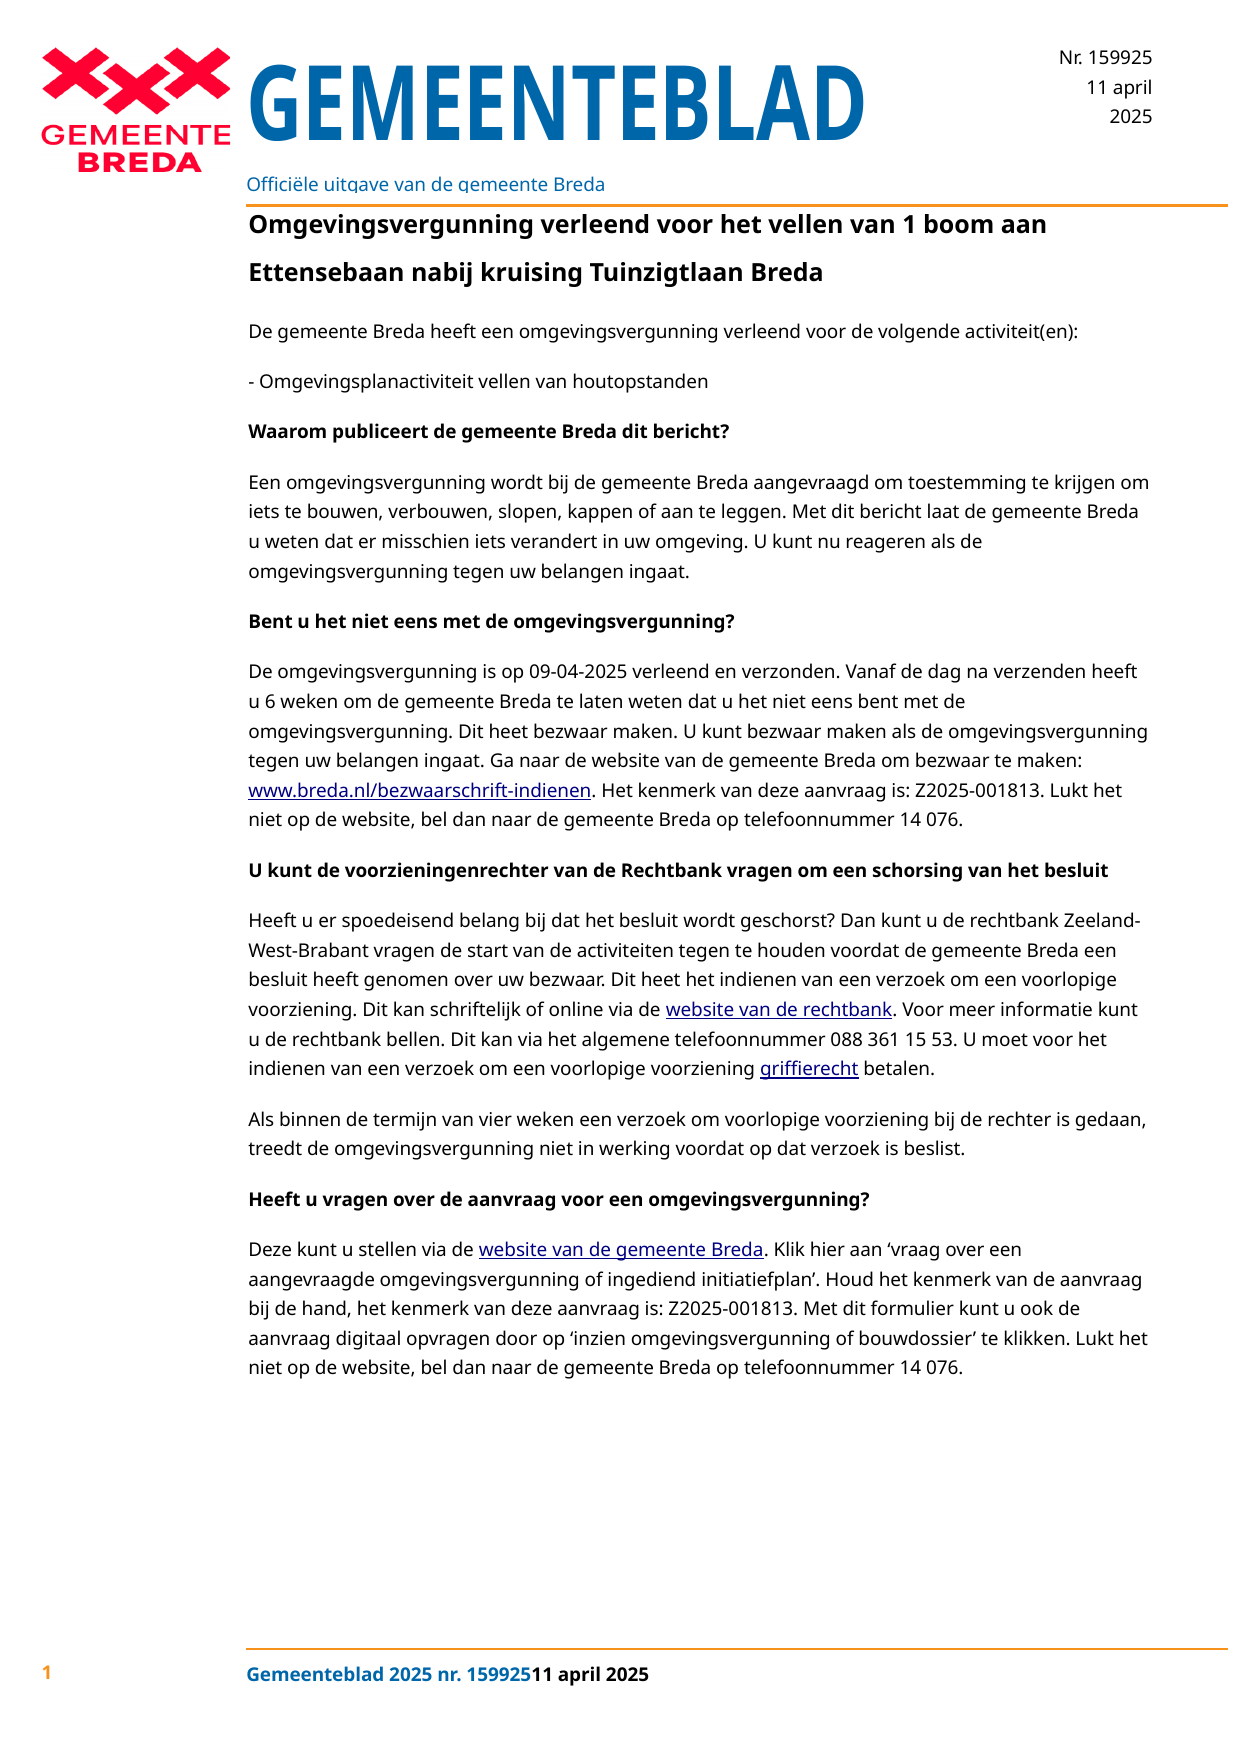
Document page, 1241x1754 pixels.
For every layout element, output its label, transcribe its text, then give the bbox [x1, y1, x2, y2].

text Een omgevingsvergunning wordt bij de gemeente Breda aangevraagd om toestemming te krijgen om iets te bouwen, verbouwen, slopen, kappen of aan te leggen. Met dit bericht laat de gemeente Breda u weten dat er misschien iets verandert in uw omgeving. U kunt nu reageren als de omgevingsvergunning tegen uw belangen ingaat. [248, 469, 1152, 584]
text - Omgevingsplanactiviteit vellen van houtopstanden [248, 368, 1152, 394]
text Heeft u er spoedeisend belang bij dat het besluit wordt geschorst? Dan kunt u de rechtbank Zeeland-West-Brabant vragen de start van de activiteiten tegen te houden voordat de gemeente Breda een besluit heeft genomen over uw bezwaar. Dit heet het indienen van een verzoek om een voorlopige voorziening. Dit kan schriftelijk of online via de website van de rechtbank. Voor meer informatie kunt u de rechtbank bellen. Dit kan via het algemene telefoonnummer 088 361 15 53. U moet voor het indienen van een verzoek om een voorlopige voorziening griffierecht betalen. [248, 907, 1152, 1081]
text Heeft u vragen over de aanvraag voor een omgevingsvergunning? [248, 1186, 1152, 1212]
text U kunt de voorzieningenrechter van de Rechtbank vragen om een schorsing van het besluit [248, 857, 1152, 883]
text Als binnen de termijn van vier weken een verzoek om voorlopige voorziening bij de rechter is gedaan, treedt de omgevingsvergunning niet in werking voordat op dat verzoek is beslist. [248, 1106, 1152, 1161]
text Waarom publiceert de gemeente Breda dit bericht? [248, 419, 1152, 444]
picture [41, 47, 231, 172]
text De omgevingsvergunning is op 09-04-2025 verleend en verzonden. Vanaf de dag na verzenden heeft u 6 weken om de gemeente Breda te laten weten dat u het niet eens bent met de omgevingsvergunning. Dit heet bezwaar maken. U kunt bezwaar maken als de omgevingsvergunning tegen uw belangen ingaat. Ga naar de website van de gemeente Breda om bezwaar te maken: www.breda.nl/bezwaarschrift-indienen. Het kenmerk van deze aanvraag is: Z2025-001813. Lukt het niet op de website, bel dan naar de gemeente Breda op telefoonnummer 14 076. [248, 659, 1152, 832]
text Deze kunt u stellen via de website van de gemeente Breda. Klik hier aan ‘vraag over een aangevraagde omgevingsvergunning of ingediend initiatiefplan’. Houd het kenmerk van de aanvraag bij de hand, het kenmerk van deze aanvraag is: Z2025-001813. Met dit formulier kunt u ook de aanvraag digitaal opvragen door op ‘inzien omgevingsvergunning of bouwdossier’ te klikken. Lukt het niet op de website, bel dan naar de gemeente Breda op telefoonnummer 14 076. [248, 1236, 1152, 1380]
text De gemeente Breda heeft een omgevingsvergunning verleend voor de volgende activiteit(en): [248, 318, 1152, 344]
text Bent u het niet eens met de omgevingsvergunning? [248, 608, 1152, 634]
text Omgevingsvergunning verleend voor het vellen van 1 boom aan Ettensebaan nabij kruising Tuinzigtlaan Breda [248, 207, 1152, 288]
